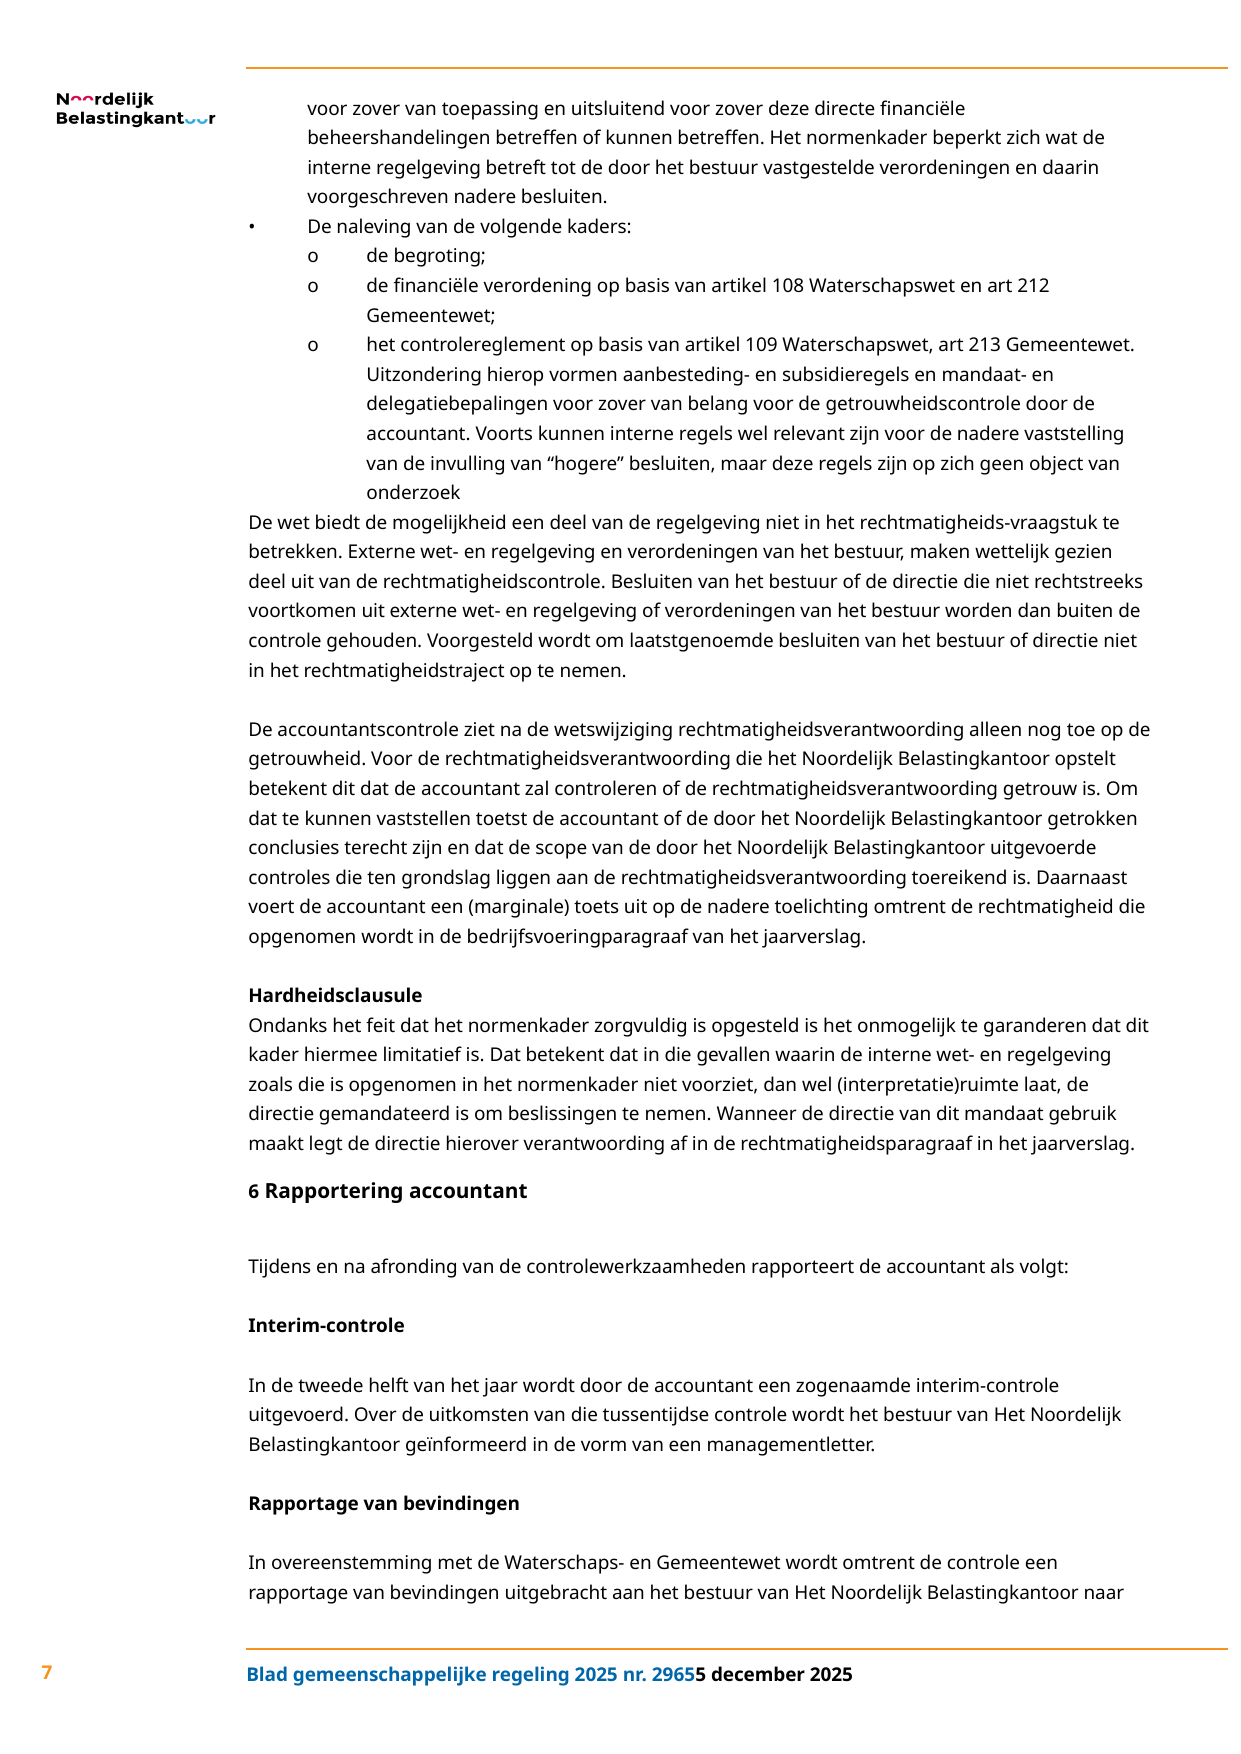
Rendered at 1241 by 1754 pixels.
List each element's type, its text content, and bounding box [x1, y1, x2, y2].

list De naleving van de volgende kaders: [248, 213, 1152, 239]
picture [41, 47, 231, 172]
text Rapportage van bevindingen [248, 1490, 1152, 1516]
list de begroting; [307, 243, 1152, 268]
text Ondanks het feit dat het normenkader zorgvuldig is opgesteld is het onmogelijk te garanderen dat dit kader hiermee limitatief is. Dat betekent dat in die gevallen waarin de interne wet- en regelgeving zoals die is opgenomen in het normenkader niet voorziet, dan wel (interpretatie)ruimte laat, de directie gemandateerd is om beslissingen te nemen. Wanneer de directie van dit mandaat gebruik maakt legt de directie hierover verantwoording af in de rechtmatigheidsparagraaf in het jaarverslag. [248, 1012, 1152, 1156]
text Interim-controle [248, 1313, 1152, 1338]
list de financiële verordening op basis van artikel 108 Waterschapswet en art 212 Gemeentewet; [307, 272, 1152, 328]
list voor zover van toepassing en uitsluitend voor zover deze directe financiële beheershandelingen betreffen of kunnen betreffen. Het normenkader beperkt zich wat de interne regelgeving betreft tot de door het bestuur vastgestelde verordeningen en daarin voorgeschreven nadere besluiten. [248, 95, 1152, 209]
text De accountantscontrole ziet na de wetswijziging rechtmatigheidsverantwoording alleen nog toe op de getrouwheid. Voor de rechtmatigheidsverantwoording die het Noordelijk Belastingkantoor opstelt betekent dit dat de accountant zal controleren of de rechtmatigheidsverantwoording getrouw is. Om dat te kunnen vaststellen toetst de accountant of de door het Noordelijk Belastingkantoor getrokken conclusies terecht zijn en dat de scope van de door het Noordelijk Belastingkantoor uitgevoerde controles die ten grondslag liggen aan de rechtmatigheidsverantwoording toereikend is. Daarnaast voert de accountant een (marginale) toets uit op de nadere toelichting omtrent de rechtmatigheid die opgenomen wordt in de bedrijfsvoeringparagraaf van het jaarverslag. [248, 716, 1152, 949]
text De wet biedt de mogelijkheid een deel van de regelgeving niet in het rechtmatigheids-vraagstuk te betrekken. Externe wet- en regelgeving en verordeningen van het bestuur, maken wettelijk gezien deel uit van de rechtmatigheidscontrole. Besluiten van het bestuur of de directie die niet rechtstreeks voortkomen uit externe wet- en regelgeving of verordeningen van het bestuur worden dan buiten de controle gehouden. Voorgesteld wordt om laatstgenoemde besluiten van het bestuur of directie niet in het rechtmatigheidstraject op te nemen. [248, 509, 1152, 683]
text Hardheidsclausule [248, 982, 1152, 1008]
list het controlereglement op basis van artikel 109 Waterschapswet, art 213 Gemeentewet. Uitzondering hierop vormen aanbesteding- en subsidieregels en mandaat- en delegatiebepalingen voor zover van belang voor de getrouwheidscontrole door de accountant. Voorts kunnen interne regels wel relevant zijn voor de nadere vaststelling van de invulling van “hogere” besluiten, maar deze regels zijn op zich geen object van onderzoek [307, 331, 1152, 505]
text 6 Rapportering accountant [248, 1176, 1152, 1204]
text Tijdens en na afronding van de controlewerkzaamheden rapporteert de accountant als volgt: [248, 1253, 1152, 1279]
text In de tweede helft van het jaar wordt door de accountant een zogenaamde interim-controle uitgevoerd. Over de uitkomsten van die tussentijdse controle wordt het bestuur van Het Noordelijk Belastingkantoor geïnformeerd in de vorm van een managementletter. [248, 1372, 1152, 1457]
text In overeenstemming met de Waterschaps- en Gemeentewet wordt omtrent de controle een rapportage van bevindingen uitgebracht aan het bestuur van Het Noordelijk Belastingkantoor naar [248, 1549, 1152, 1605]
